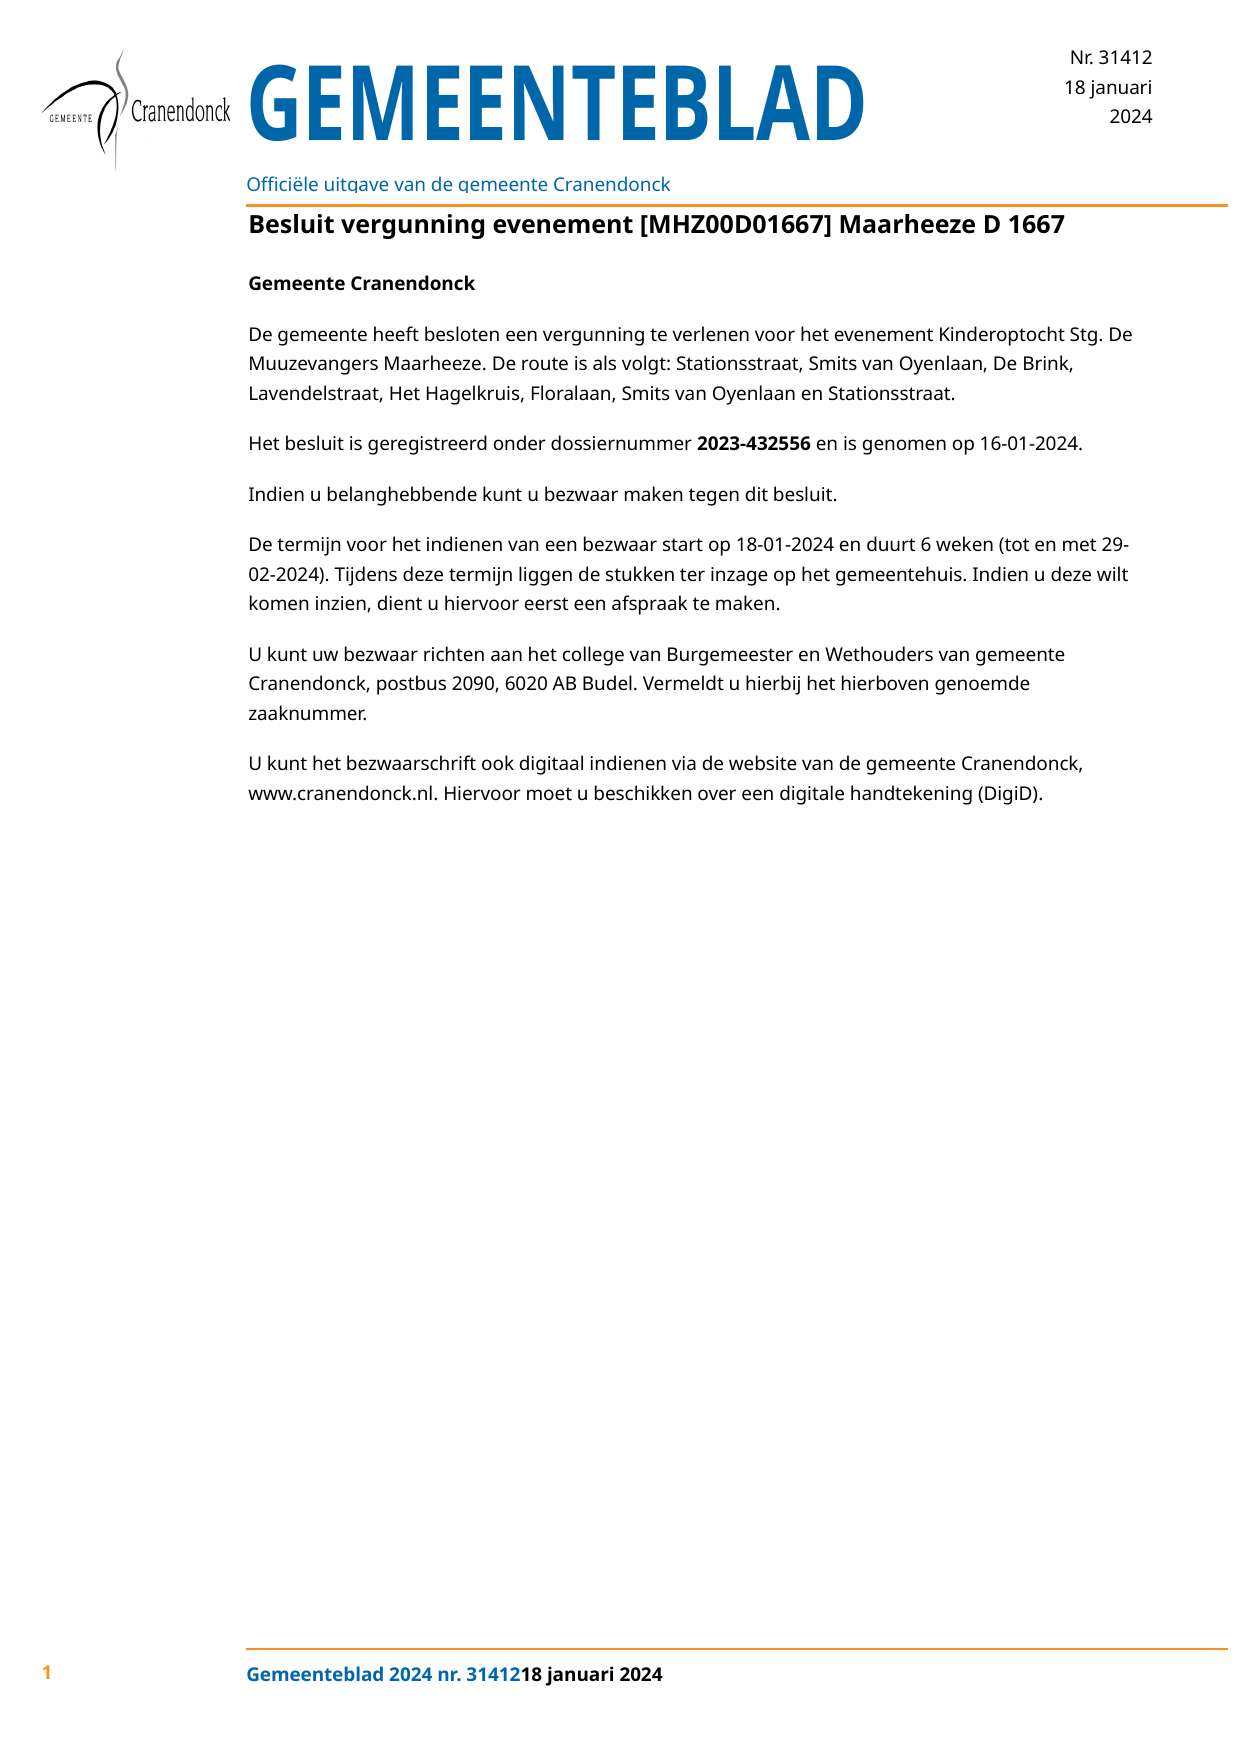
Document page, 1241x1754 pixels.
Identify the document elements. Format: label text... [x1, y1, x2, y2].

picture [41, 47, 231, 172]
text U kunt uw bezwaar richten aan het college van Burgemeester en Wethouders van gemeente Cranendonck, postbus 2090, 6020 AB Budel. Vermeldt u hierbij het hierboven genoemde zaaknummer. [248, 641, 1152, 726]
text Indien u belanghebbende kunt u bezwaar maken tegen dit besluit. [248, 481, 1152, 506]
text De gemeente heeft besloten een vergunning te verlenen voor het evenement Kinderoptocht Stg. De Muuzevangers Maarheeze. De route is als volgt: Stationsstraat, Smits van Oyenlaan, De Brink, Lavendelstraat, Het Hagelkruis, Floralaan, Smits van Oyenlaan en Stationsstraat. [248, 321, 1152, 406]
text Besluit vergunning evenement [MHZ00D01667] Maarheeze D 1667 [248, 207, 1152, 241]
text De termijn voor het indienen van een bezwaar start op 18-01-2024 en duurt 6 weken (tot en met 29-02-2024). Tijdens deze termijn liggen de stukken ter inzage op het gemeentehuis. Indien u deze wilt komen inzien, dient u hiervoor eerst een afspraak te maken. [248, 531, 1152, 616]
text Het besluit is geregistreerd onder dossiernummer 2023-432556 en is genomen op 16-01-2024. [248, 430, 1152, 456]
text Gemeente Cranendonck [248, 270, 1152, 296]
text U kunt het bezwaarschrift ook digitaal indienen via de website van de gemeente Cranendonck, www.cranendonck.nl. Hiervoor moet u beschikken over een digitale handtekening (DigiD). [248, 750, 1152, 806]
